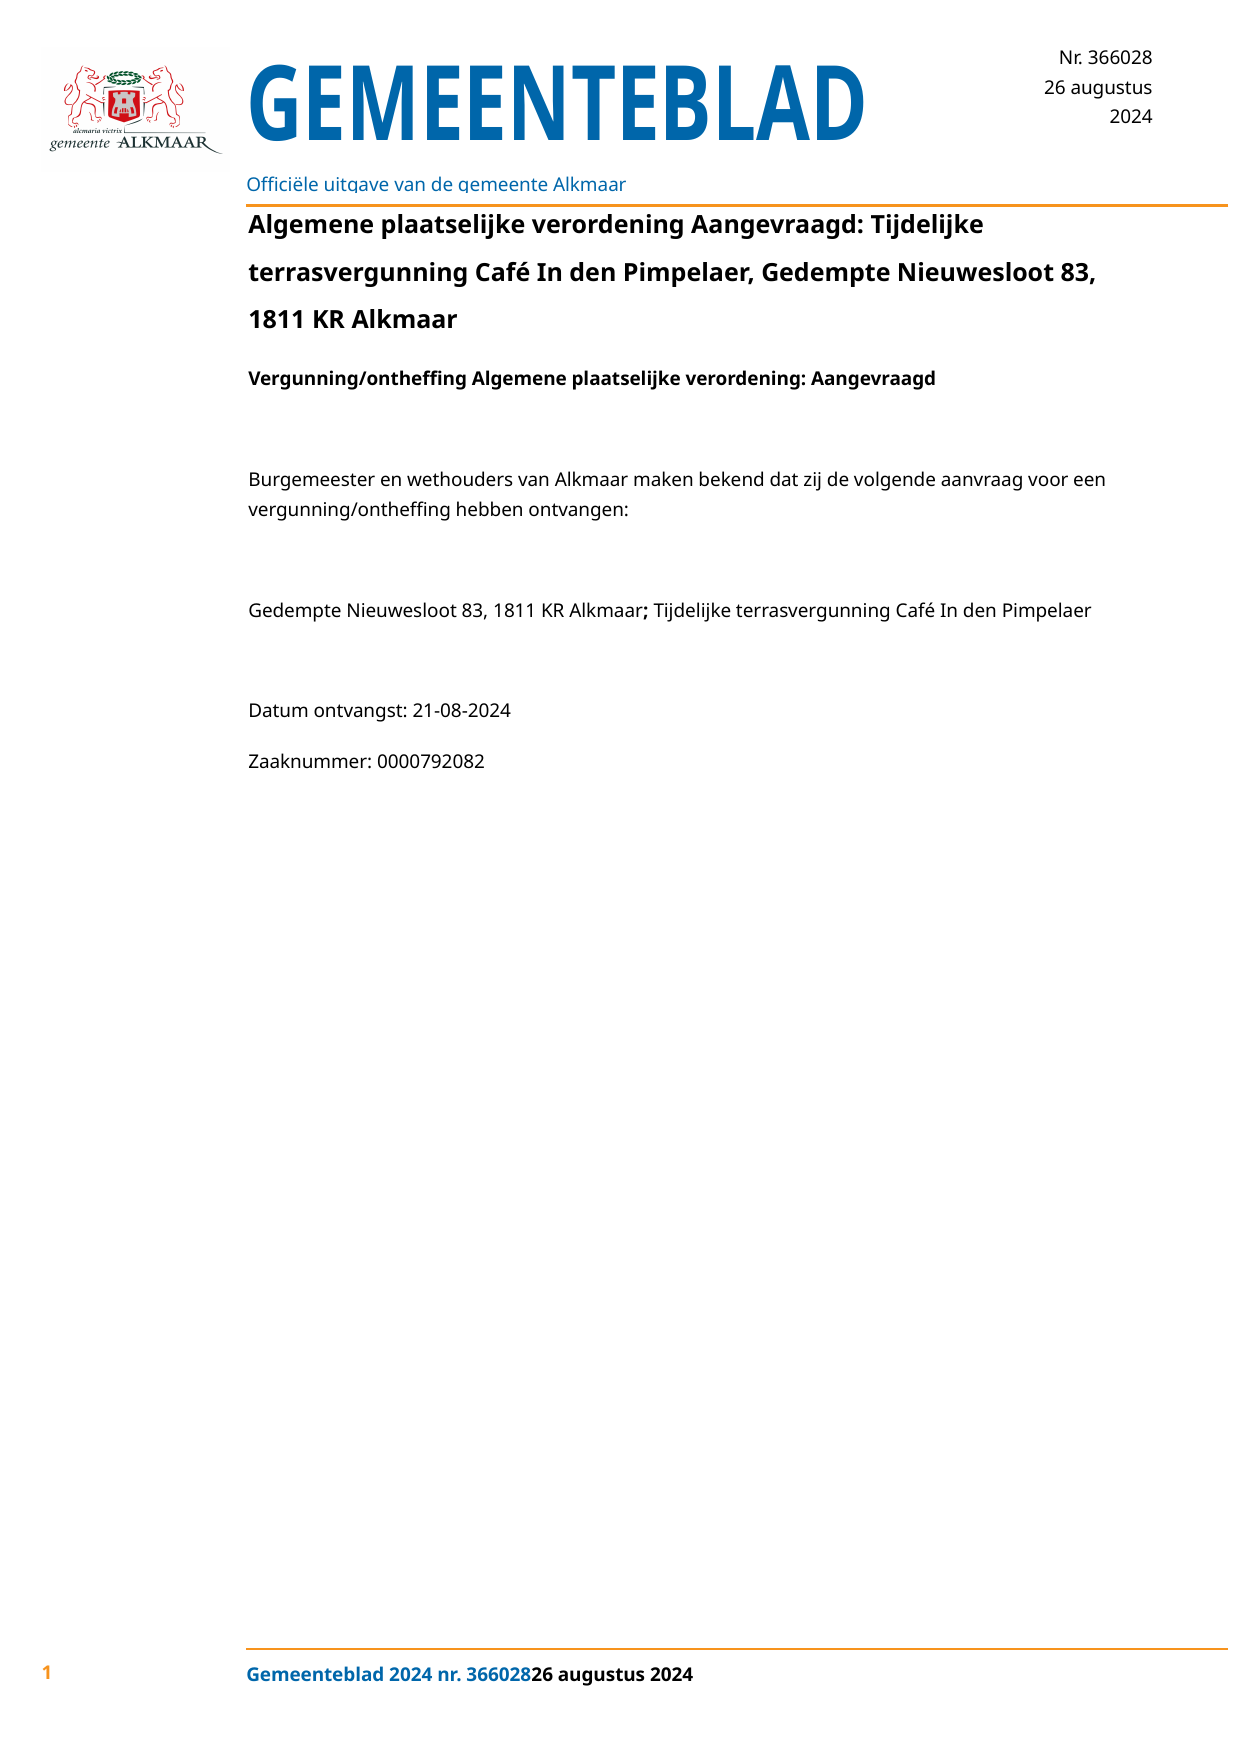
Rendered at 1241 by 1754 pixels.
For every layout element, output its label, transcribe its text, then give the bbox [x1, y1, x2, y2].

picture [41, 47, 231, 172]
text Algemene plaatselijke verordening Aangevraagd: Tijdelijke terrasvergunning Café In den Pimpelaer, Gedempte Nieuwesloot 83, 1811 KR Alkmaar [248, 207, 1152, 336]
text Datum ontvangst: 21-08-2024 [248, 698, 1152, 723]
text Zaaknummer: 0000792082 [248, 748, 1152, 774]
text Burgemeester en wethouders van Alkmaar maken bekend dat zij de volgende aanvraag voor een vergunning/ontheffing hebben ontvangen: [248, 466, 1152, 522]
text Vergunning/ontheffing Algemene plaatselijke verordening: Aangevraagd [248, 366, 1152, 391]
text Gedempte Nieuwesloot 83, 1811 KR Alkmaar; Tijdelijke terrasvergunning Café In den Pimpelaer [248, 597, 1152, 622]
